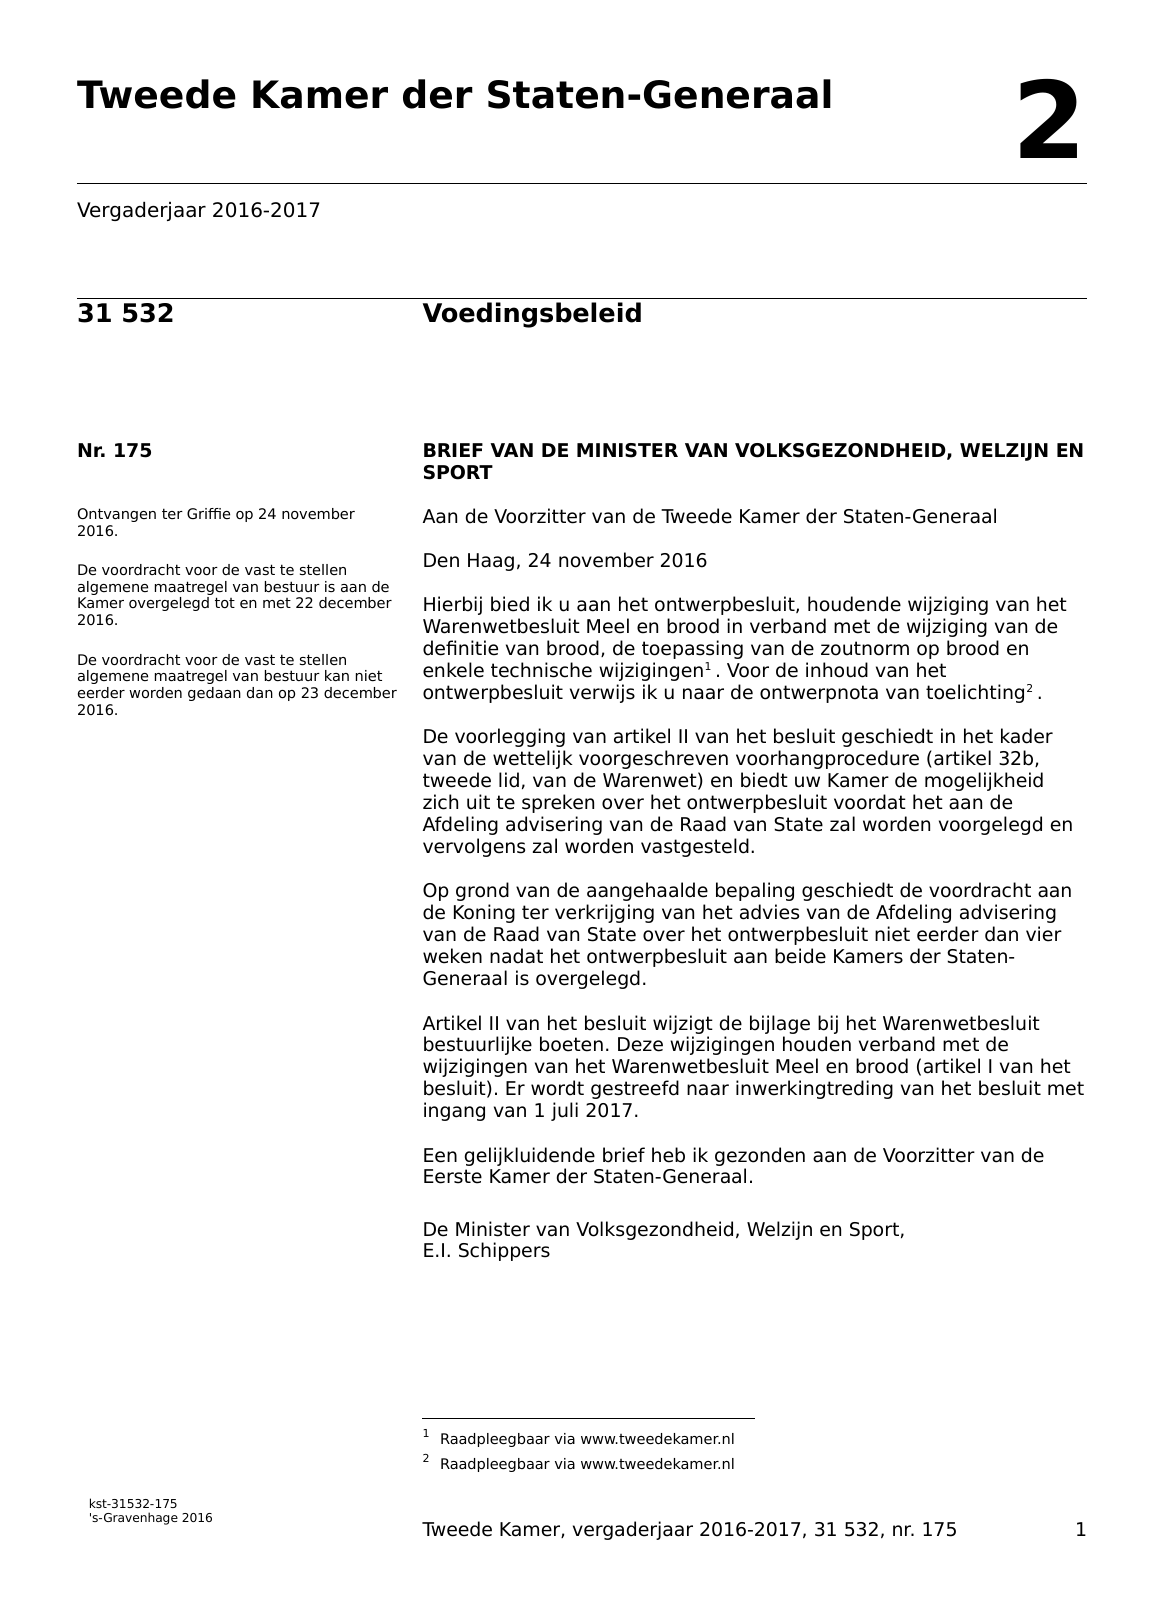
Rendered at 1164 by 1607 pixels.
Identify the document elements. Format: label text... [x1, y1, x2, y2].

text De voorlegging van artikel II van het besluit geschiedt in het kader van de wettelijk voorgeschreven voorhangprocedure (artikel 32b, tweede lid, van de Warenwet) en biedt uw Kamer de mogelijkheid zich uit te spreken over het ontwerpbesluit voordat het aan de Afdeling advisering van de Raad van State zal worden voorgelegd en vervolgens zal worden vastgesteld. [422, 726, 1087, 858]
text De Minister van Volksgezondheid, Welzijn en Sport, E.I. Schippers [422, 1218, 1087, 1262]
text [77, 539, 399, 562]
text 's-Gravenhage 2016 [88, 1511, 323, 1525]
subtitle 31 532 Voedingsbeleid [77, 299, 1087, 329]
text Aan de Voorzitter van de Tweede Kamer der Staten-Generaal [422, 506, 1087, 528]
text De voordracht voor de vast te stellen algemene maatregel van bestuur is aan de Kamer overgelegd tot en met 22 december 2016. [77, 562, 399, 629]
text Den Haag, 24 november 2016 [422, 550, 1087, 572]
table_header Tweede Kamer der Staten-Generaal [77, 59, 886, 183]
text Op grond van de aangehaalde bepaling geschiedt de voordracht aan de Koning ter verkrijging van het advies van de Afdeling advisering van de Raad van State over het ontwerpbesluit niet eerder dan vier weken nadat het ontwerpbesluit aan beide Kamers der Staten-Generaal is overgelegd. [422, 880, 1087, 990]
text De voordracht voor de vast te stellen algemene maatregel van bestuur kan niet eerder worden gedaan dan op 23 december 2016. [77, 651, 399, 719]
text Hierbij bied ik u aan het ontwerpbesluit, houdende wijziging van het Warenwetbesluit Meel en brood in verband met de wijziging van de definitie van brood, de toepassing van de zoutnorm op brood en enkele technische wijzigingen. Voor de inhoud van het ontwerpbesluit verwijs ik u naar de ontwerpnota van toelichting. [422, 594, 1087, 704]
table_header 2 [886, 59, 1087, 183]
subtitle Nr. 175 BRIEF VAN DE MINISTER VAN VOLKSGEZONDHEID, WELZIJN EN SPORT [77, 440, 1087, 484]
table_cell Vergaderjaar 2016-2017 [77, 184, 1087, 298]
text Raadpleegbaar via www.tweedekamer.nl [422, 1452, 1087, 1474]
text Artikel II van het besluit wijzigt de bijlage bij het Warenwetbesluit bestuurlijke boeten. Deze wijzigingen houden verband met de wijzigingen van het Warenwetbesluit Meel en brood (artikel I van het besluit). Er wordt gestreefd naar inwerkingtreding van het besluit met ingang van 1 juli 2017. [422, 1012, 1087, 1122]
text Ontvangen ter Griffie op 24 november 2016. [77, 506, 399, 539]
text Een gelijkluidende brief heb ik gezonden aan de Voorzitter van de Eerste Kamer der Staten-Generaal. [422, 1144, 1087, 1188]
text [77, 629, 399, 651]
text kst-31532-175 [88, 1497, 323, 1511]
text Raadpleegbaar via www.tweedekamer.nl [422, 1427, 1087, 1449]
